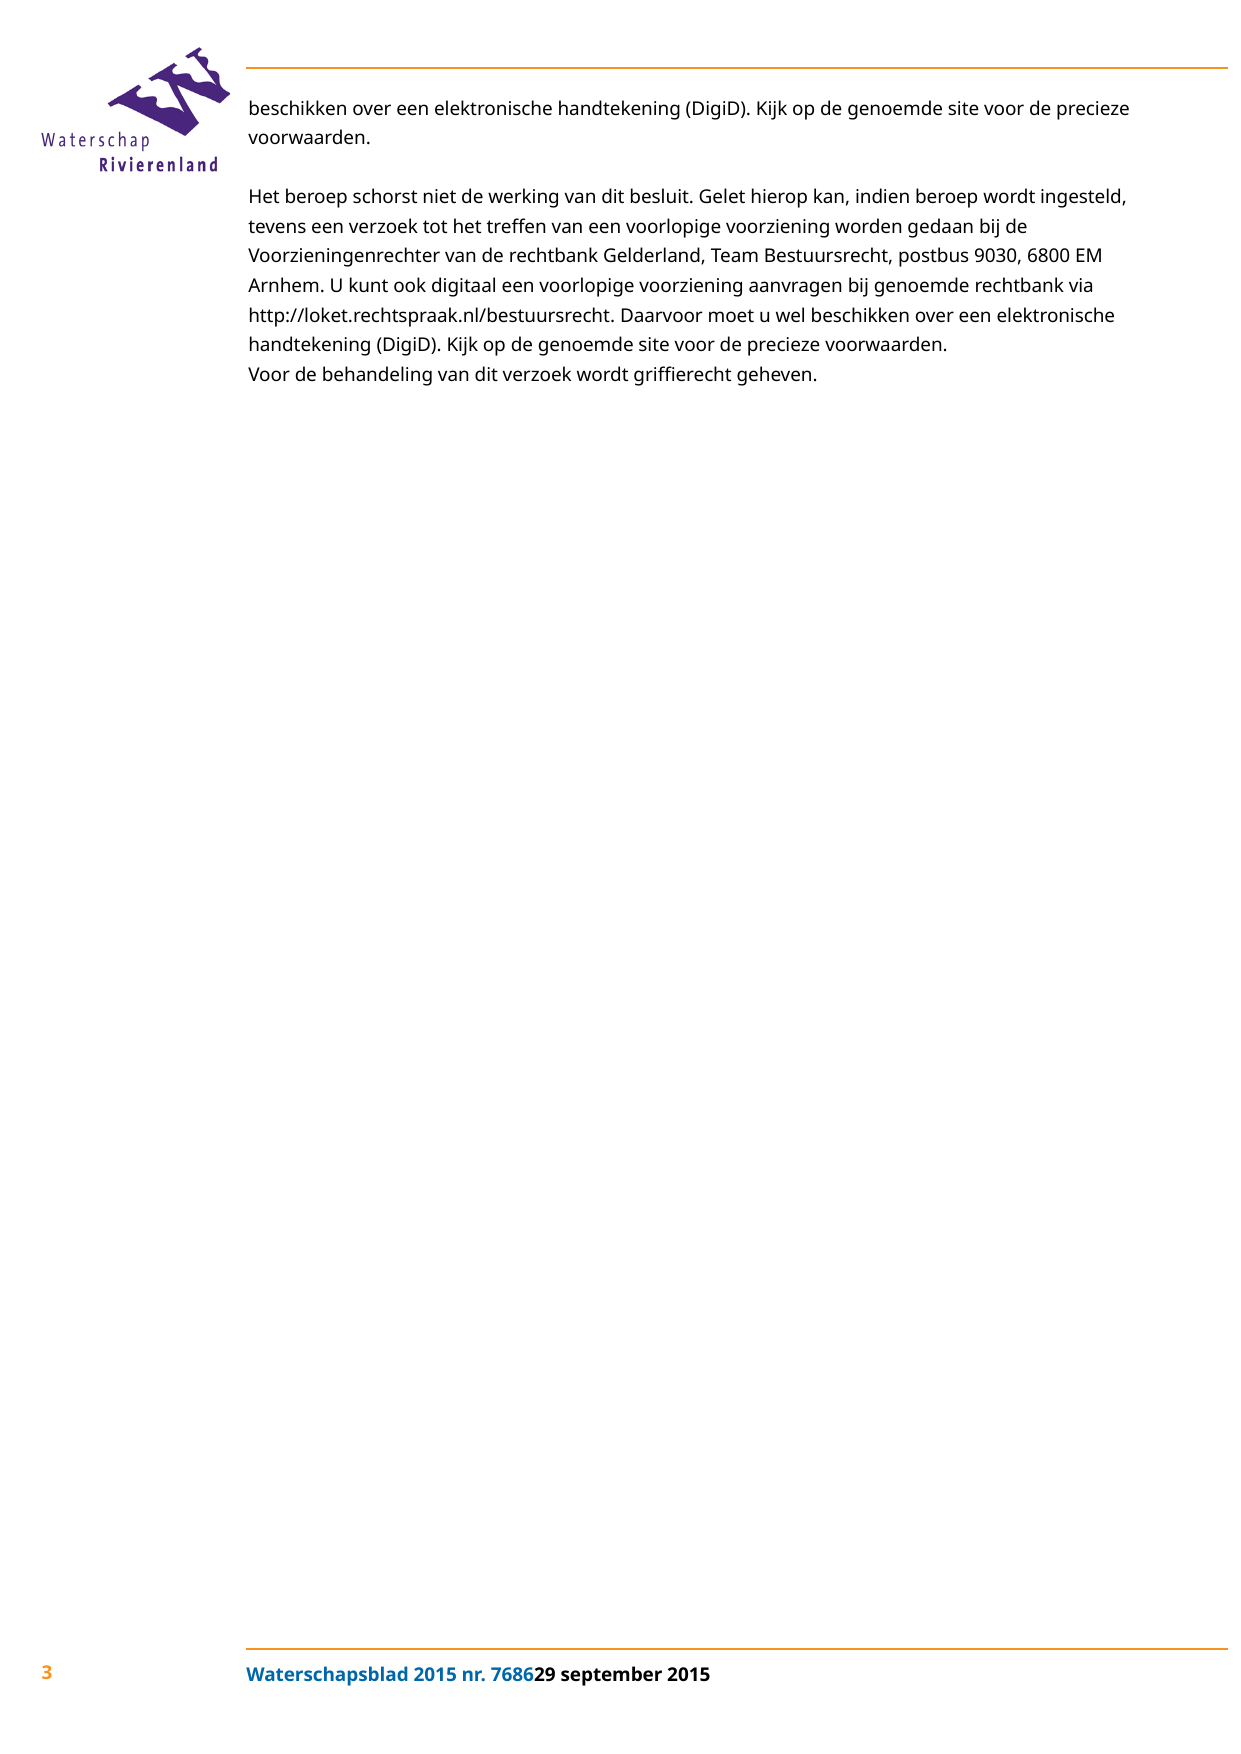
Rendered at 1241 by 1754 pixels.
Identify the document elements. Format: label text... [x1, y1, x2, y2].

text Voor de behandeling van dit verzoek wordt griffierecht geheven. [248, 361, 1152, 387]
text beschikken over een elektronische handtekening (DigiD). Kijk op de genoemde site voor de precieze voorwaarden. [248, 95, 1152, 150]
text Het beroep schorst niet de werking van dit besluit. Gelet hierop kan, indien beroep wordt ingesteld, tevens een verzoek tot het treffen van een voorlopige voorziening worden gedaan bij de Voorzieningenrechter van de rechtbank Gelderland, Team Bestuursrecht, postbus 9030, 6800 EM Arnhem. U kunt ook digitaal een voorlopige voorziening aanvragen bij genoemde rechtbank via http://loket.rechtspraak.nl/bestuursrecht. Daarvoor moet u wel beschikken over een elektronische handtekening (DigiD). Kijk op de genoemde site voor de precieze voorwaarden. [248, 183, 1152, 357]
picture [41, 47, 231, 172]
